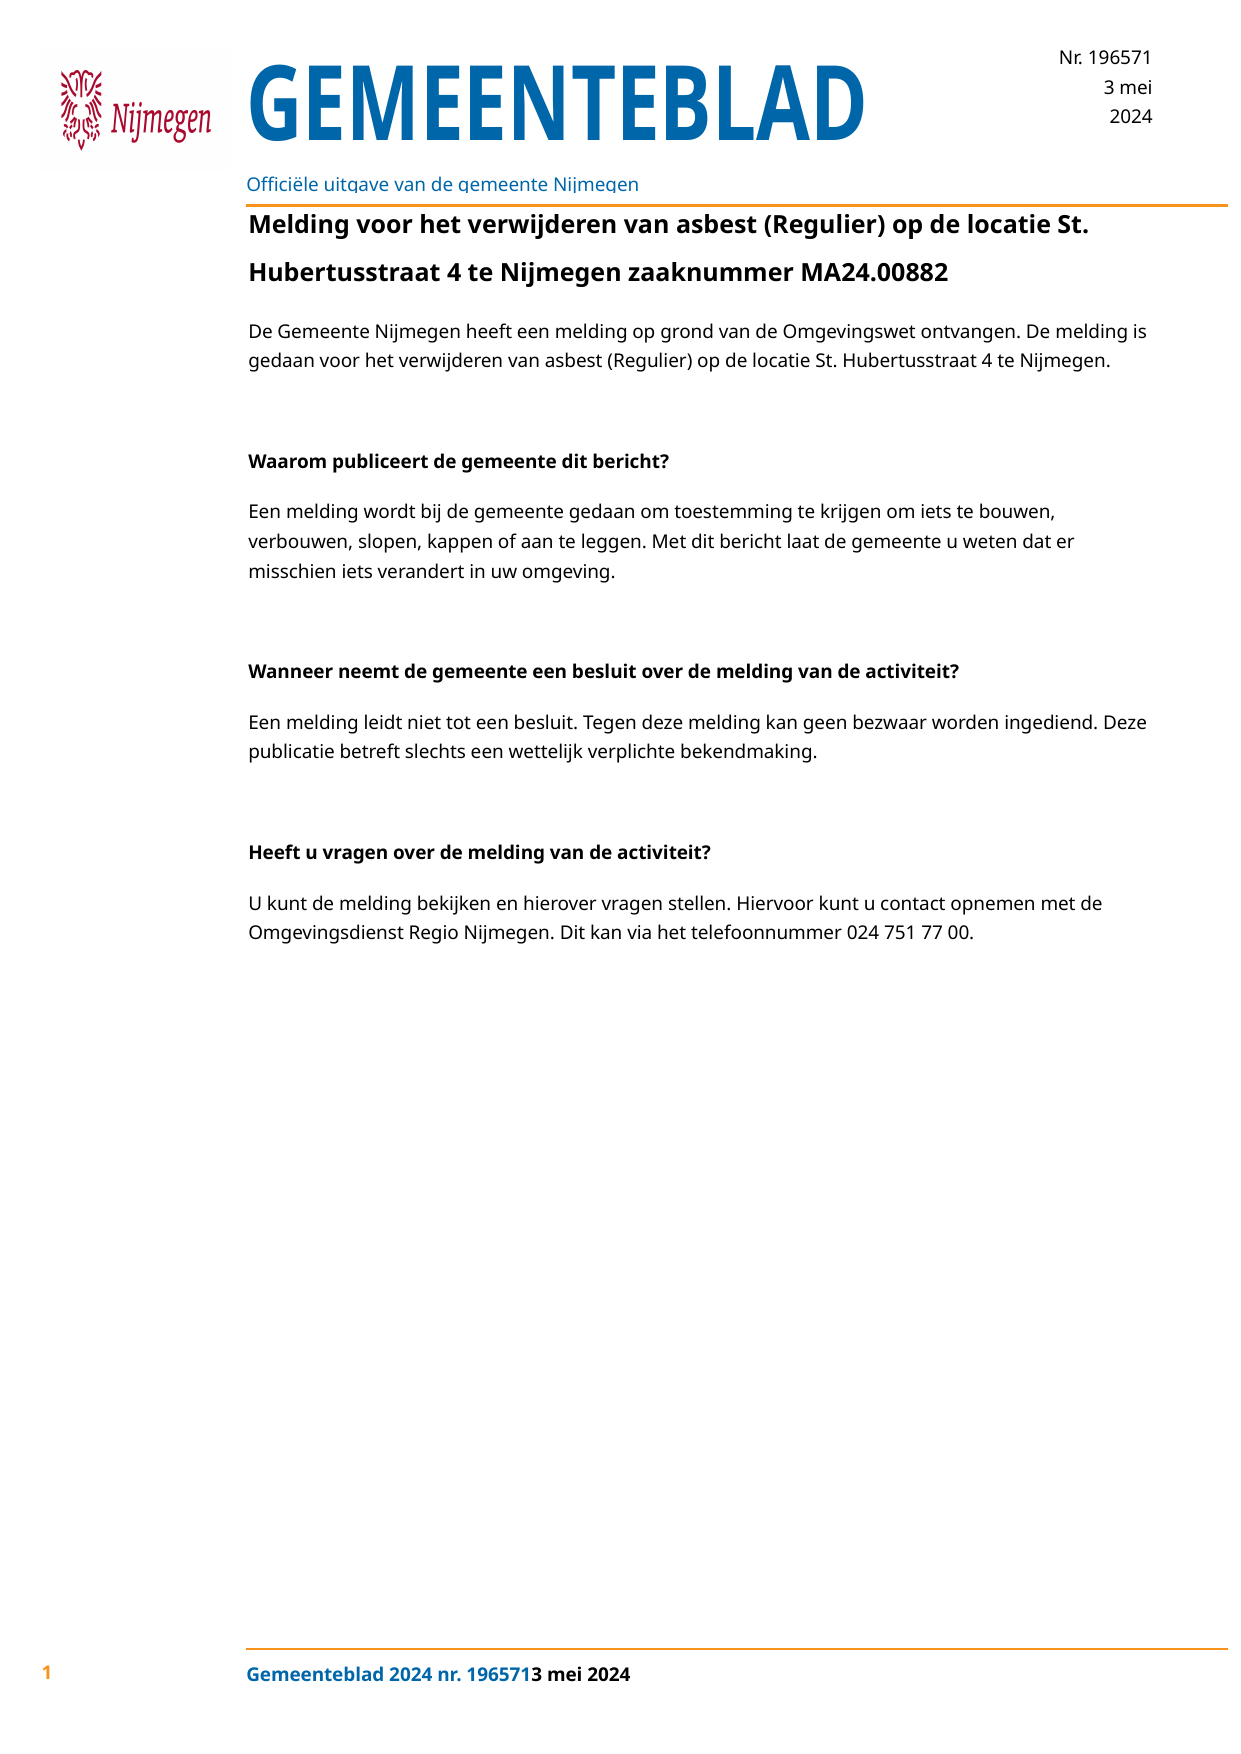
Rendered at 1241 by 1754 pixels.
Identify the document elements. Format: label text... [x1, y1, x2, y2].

text Heeft u vragen over de melding van de activiteit? [248, 839, 1152, 865]
text Een melding leidt niet tot een besluit. Tegen deze melding kan geen bezwaar worden ingediend. Deze publicatie betreft slechts een wettelijk verplichte bekendmaking. [248, 709, 1152, 764]
text U kunt de melding bekijken en hierover vragen stellen. Hiervoor kunt u contact opnemen met de Omgevingsdienst Regio Nijmegen. Dit kan via het telefoonnummer 024 751 77 00. [248, 890, 1152, 945]
text Wanneer neemt de gemeente een besluit over de melding van de activiteit? [248, 659, 1152, 684]
picture [41, 47, 231, 172]
text De Gemeente Nijmegen heeft een melding op grond van de Omgevingswet ontvangen. De melding is gedaan voor het verwijderen van asbest (Regulier) op de locatie St. Hubertusstraat 4 te Nijmegen. [248, 318, 1152, 373]
text Waarom publiceert de gemeente dit bericht? [248, 448, 1152, 474]
text Melding voor het verwijderen van asbest (Regulier) op de locatie St. Hubertusstraat 4 te Nijmegen zaaknummer MA24.00882 [248, 207, 1152, 288]
text Een melding wordt bij de gemeente gedaan om toestemming te krijgen om iets te bouwen, verbouwen, slopen, kappen of aan te leggen. Met dit bericht laat de gemeente u weten dat er misschien iets verandert in uw omgeving. [248, 499, 1152, 584]
